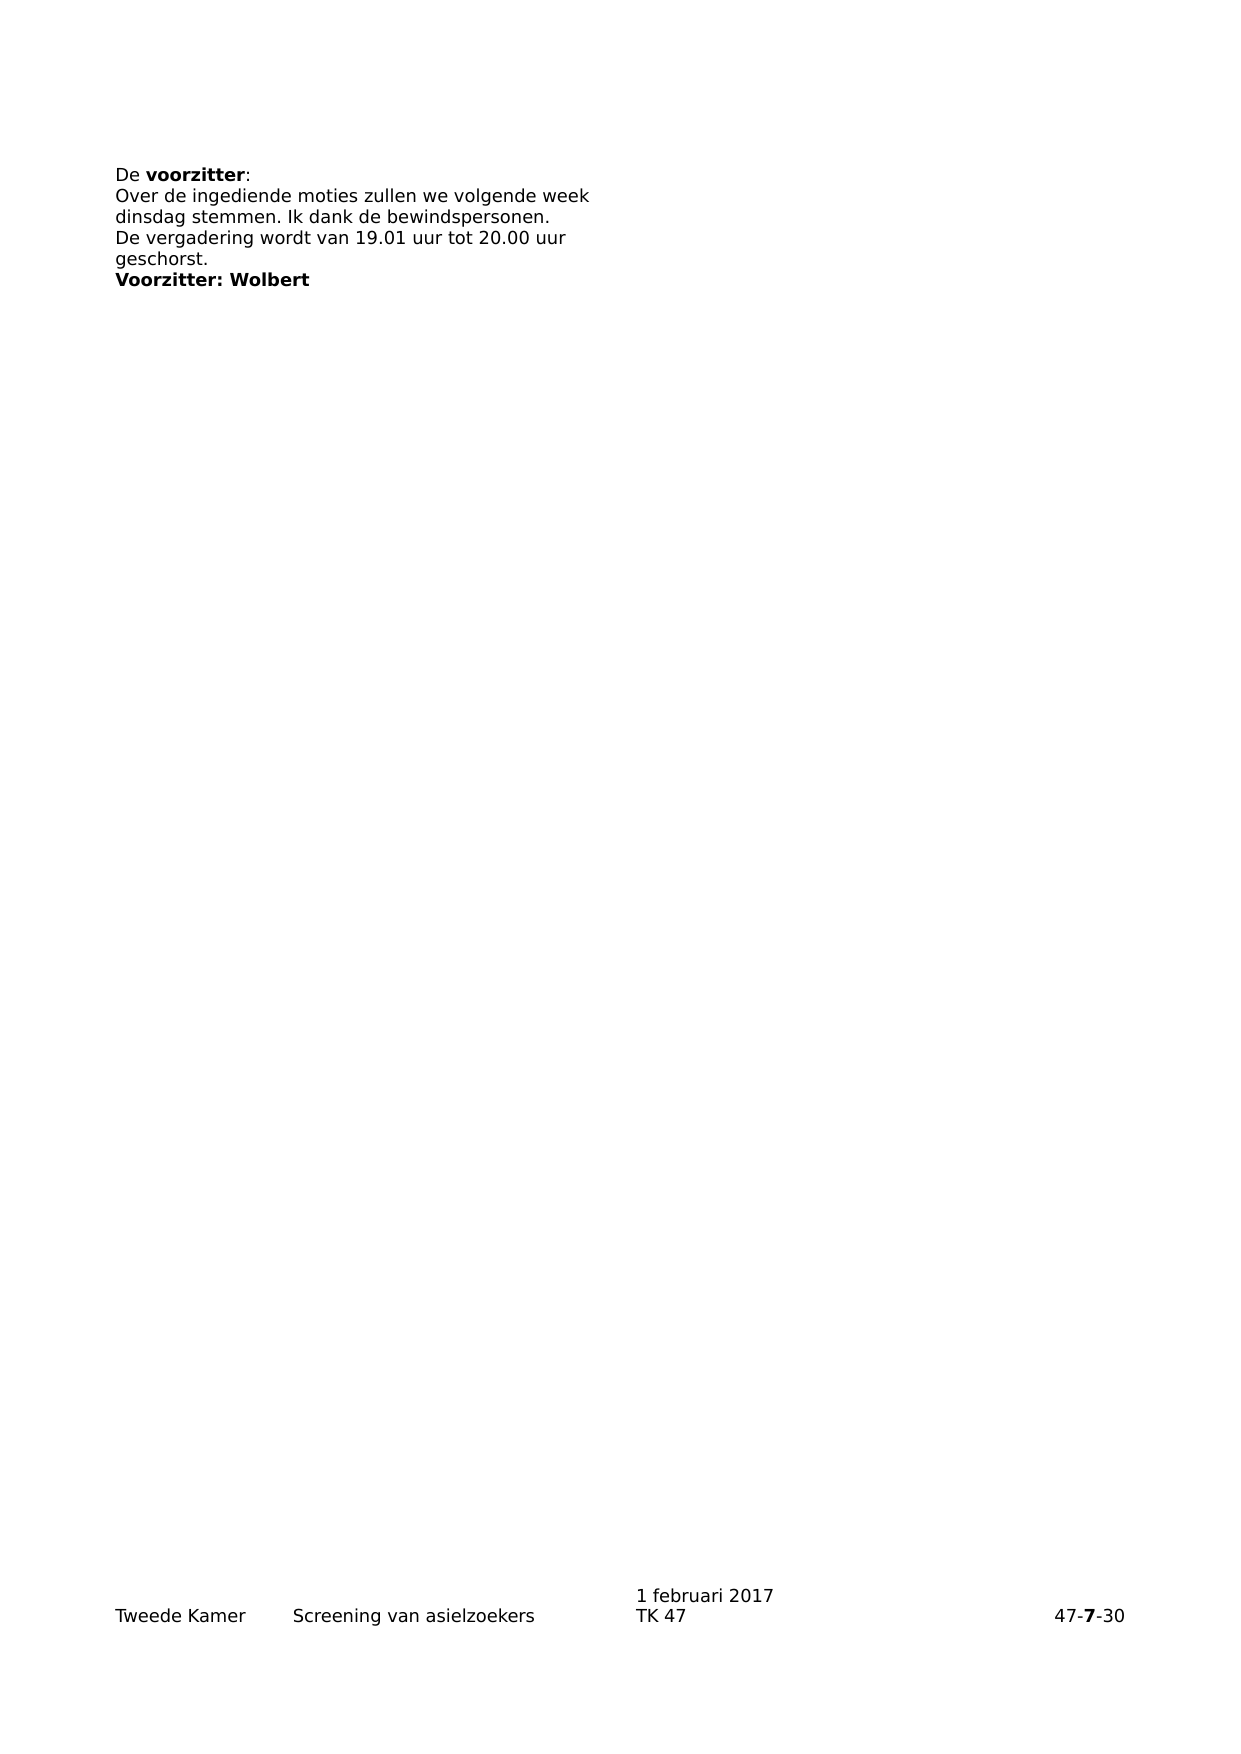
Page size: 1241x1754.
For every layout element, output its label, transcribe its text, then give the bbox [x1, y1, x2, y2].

text De vergadering wordt van 19.01 uur tot 20.00 uur geschorst. [115, 228, 605, 269]
text De voorzitter: [115, 165, 605, 186]
text Over de ingediende moties zullen we volgende week dinsdag stemmen. Ik dank de bewindspersonen. [115, 186, 605, 228]
text Voorzitter: Wolbert [115, 269, 605, 290]
